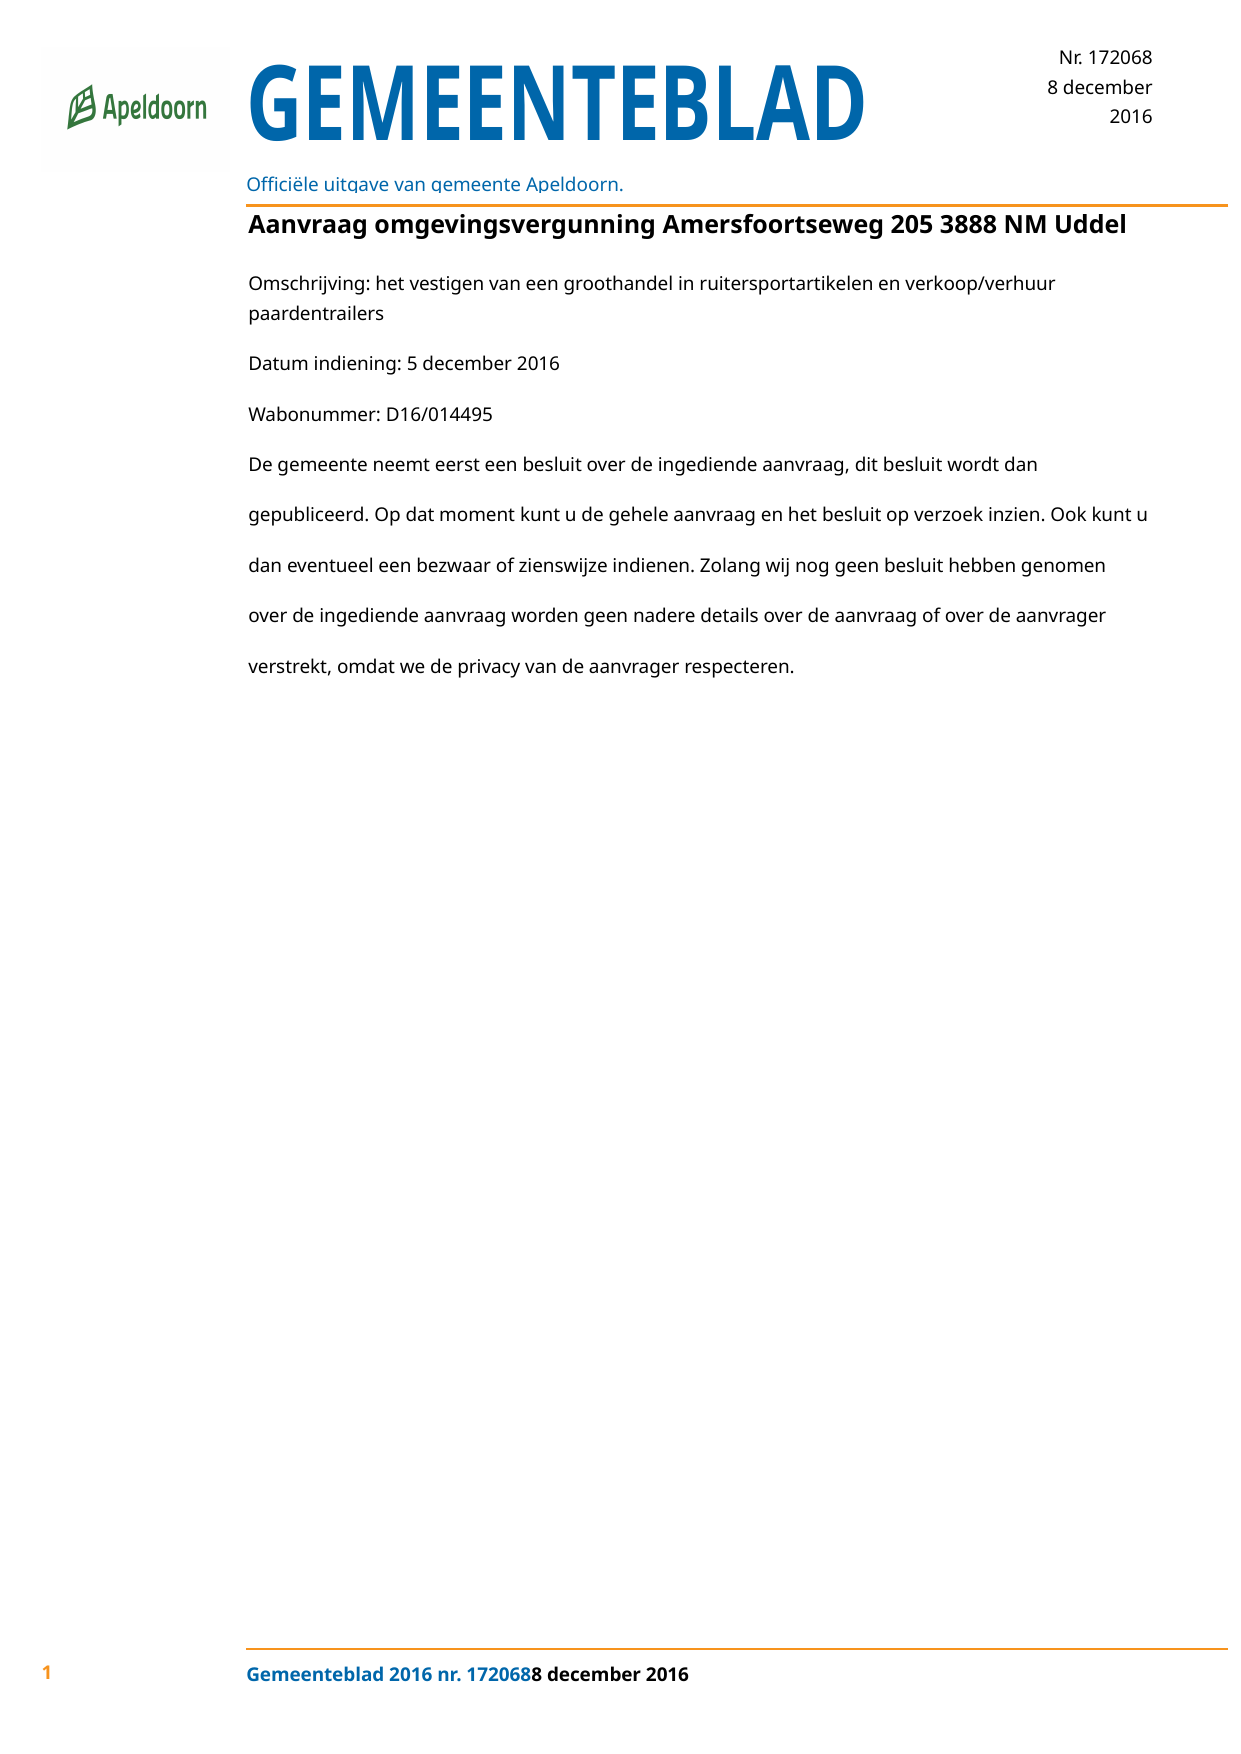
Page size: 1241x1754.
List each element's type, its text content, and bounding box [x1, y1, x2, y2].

text gepubliceerd. Op dat moment kunt u de gehele aanvraag en het besluit op verzoek inzien. Ook kunt u [248, 502, 1152, 527]
picture [41, 47, 231, 172]
text dan eventueel een bezwaar of zienswijze indienen. Zolang wij nog geen besluit hebben genomen [248, 552, 1152, 578]
text Wabonummer: D16/014495 [248, 401, 1152, 426]
text De gemeente neemt eerst een besluit over de ingediende aanvraag, dit besluit wordt dan [248, 451, 1152, 477]
text Aanvraag omgevingsvergunning Amersfoortseweg 205 3888 NM Uddel [248, 207, 1152, 241]
text over de ingediende aanvraag worden geen nadere details over de aanvraag of over de aanvrager [248, 602, 1152, 628]
text verstrekt, omdat we de privacy van de aanvrager respecteren. [248, 653, 1152, 678]
text Omschrijving: het vestigen van een groothandel in ruitersportartikelen en verkoop/verhuur paardentrailers [248, 270, 1152, 326]
text Datum indiening: 5 december 2016 [248, 350, 1152, 376]
